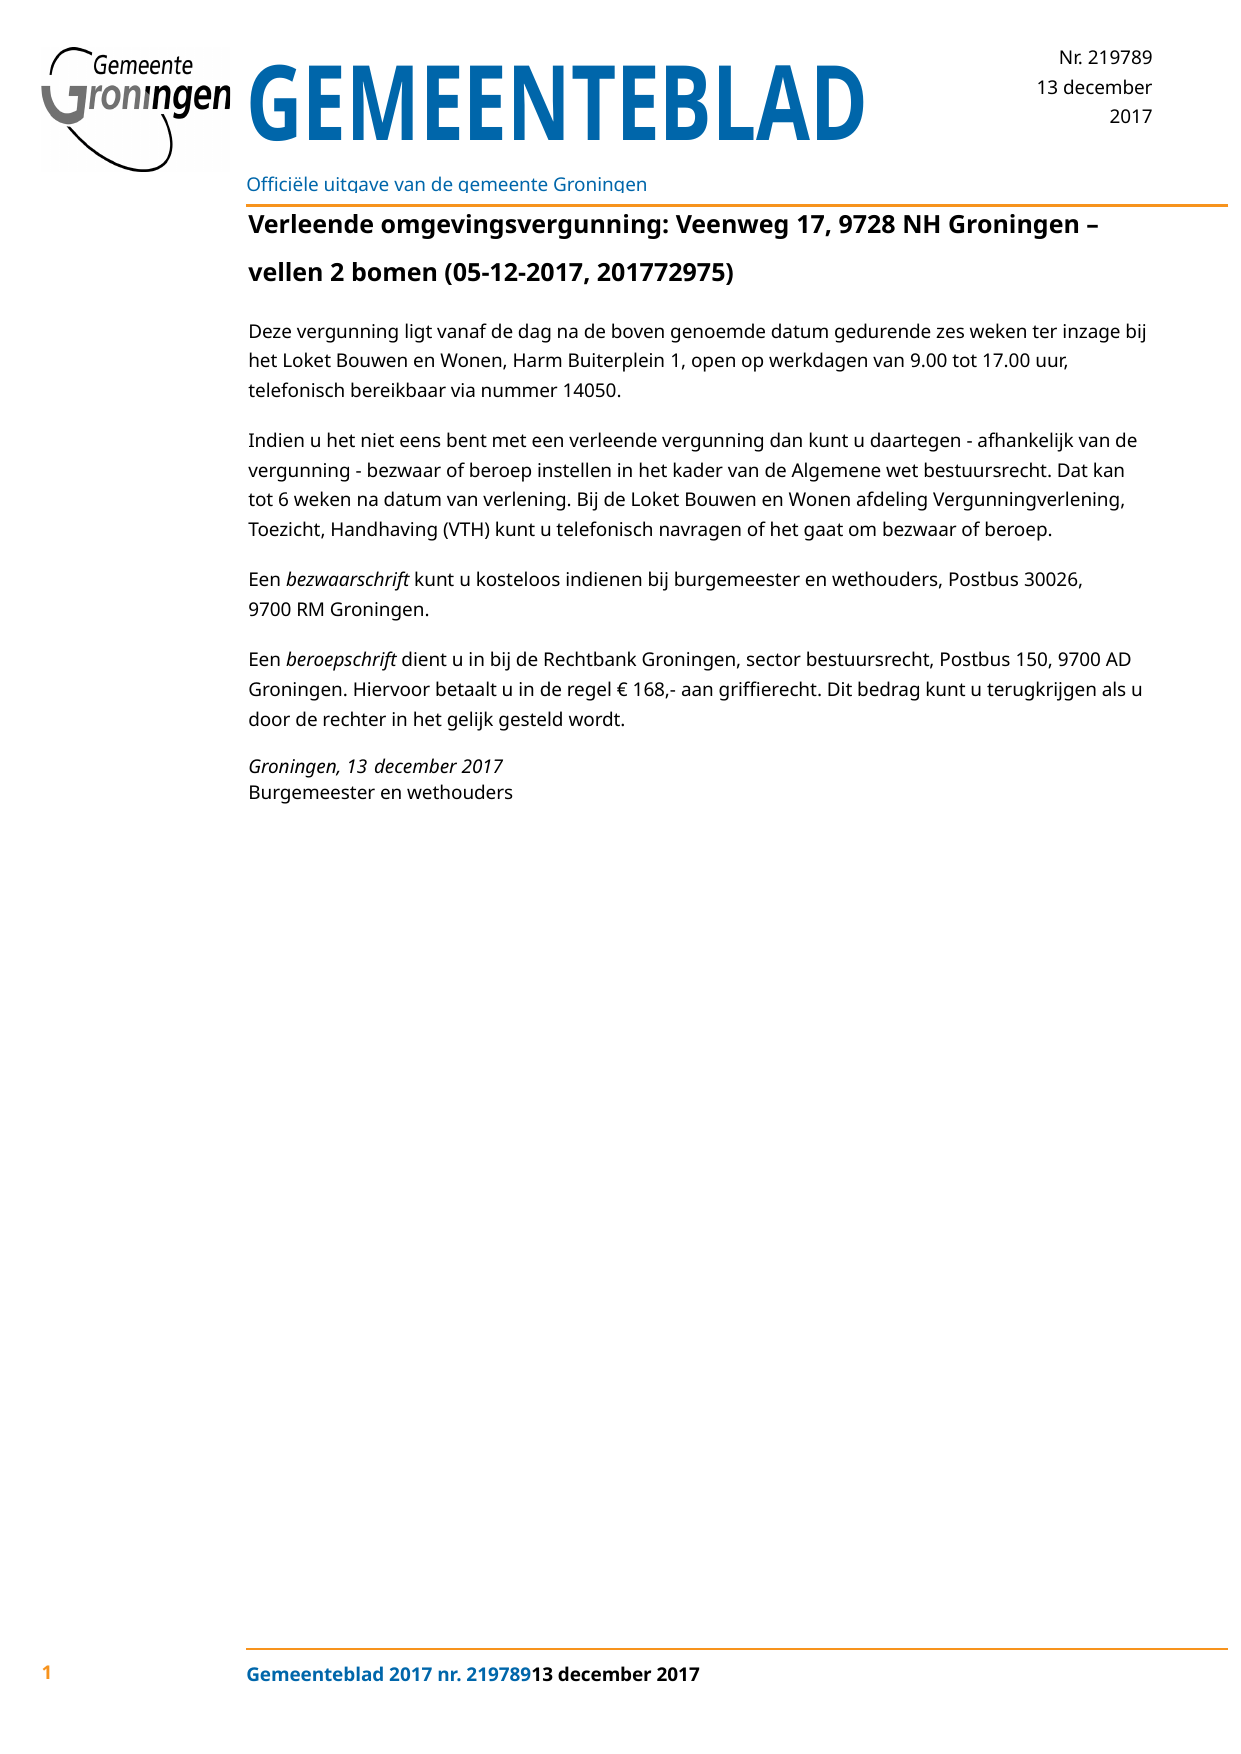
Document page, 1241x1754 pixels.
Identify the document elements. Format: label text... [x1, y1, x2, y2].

text Groningen, 13 december 2017 [248, 754, 1152, 779]
text Indien u het niet eens bent met een verleende vergunning dan kunt u daartegen - afhankelijk van de vergunning - bezwaar of beroep instellen in het kader van de Algemene wet bestuursrecht. Dat kan tot 6 weken na datum van verlening. Bij de Loket Bouwen en Wonen afdeling Vergunningverlening, Toezicht, Handhaving (VTH) kunt u telefonisch navragen of het gaat om bezwaar of beroep. [248, 427, 1152, 542]
text Een beroepschrift dient u in bij de Rechtbank Groningen, sector bestuursrecht, Postbus 150, 9700 AD Groningen. Hiervoor betaalt u in de regel € 168,- aan griffierecht. Dit bedrag kunt u terugkrijgen als u door de rechter in het gelijk gesteld wordt. [248, 647, 1152, 732]
text Een bezwaarschrift kunt u kosteloos indienen bij burgemeester en wethouders, Postbus 30026, 9700 RM Groningen. [248, 567, 1152, 622]
picture [41, 47, 231, 172]
text Burgemeester en wethouders [248, 779, 1152, 805]
text Deze vergunning ligt vanaf de dag na de boven genoemde datum gedurende zes weken ter inzage bij het Loket Bouwen en Wonen, Harm Buiterplein 1, open op werkdagen van 9.00 tot 17.00 uur, telefonisch bereikbaar via nummer 14050. [248, 318, 1152, 403]
text Verleende omgevingsvergunning: Veenweg 17, 9728 NH Groningen – vellen 2 bomen (05-12-2017, 201772975) [248, 207, 1152, 288]
